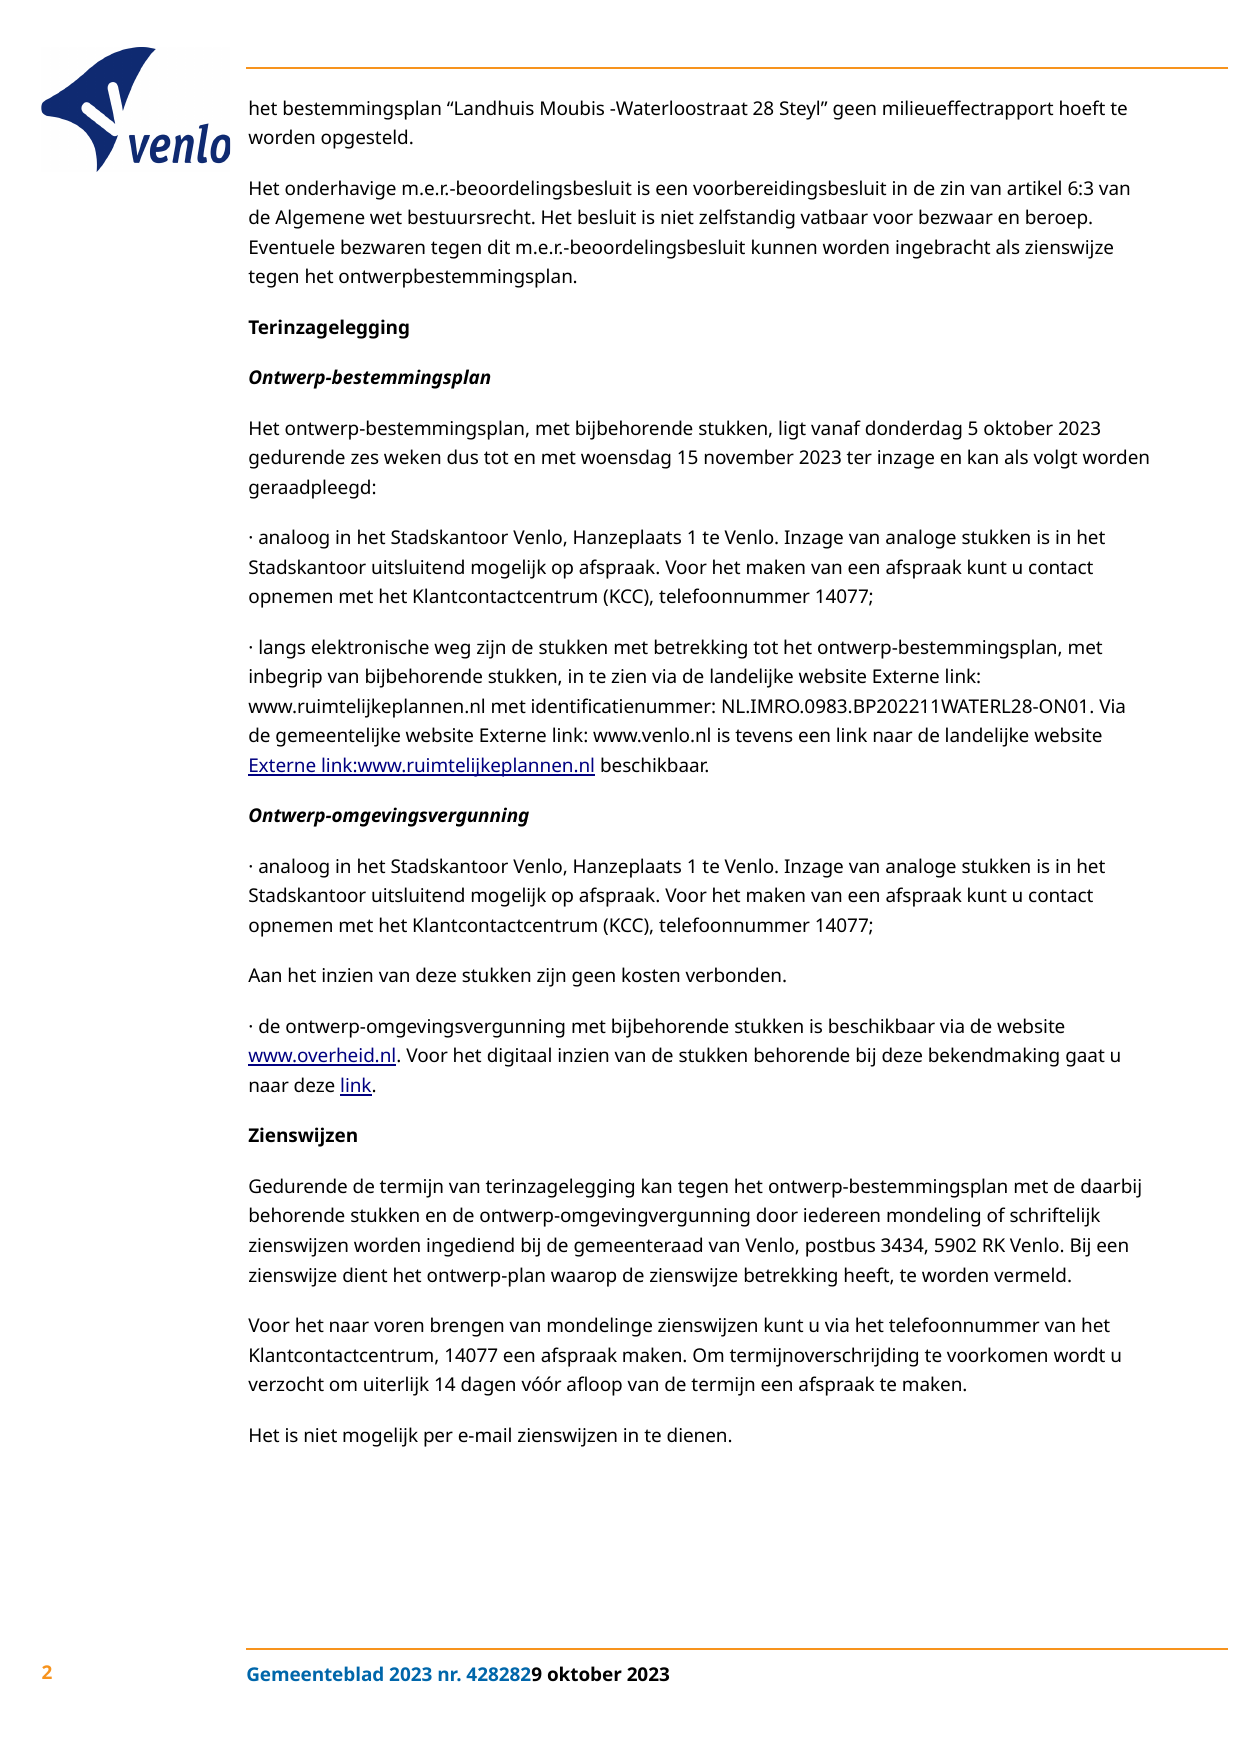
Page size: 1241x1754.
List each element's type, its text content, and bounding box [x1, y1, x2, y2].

text Terinzagelegging [248, 314, 1152, 340]
text Gedurende de termijn van terinzagelegging kan tegen het ontwerp-bestemmingsplan met de daarbij behorende stukken en de ontwerp-omgevingvergunning door iedereen mondeling of schriftelijk zienswijzen worden ingediend bij de gemeenteraad van Venlo, postbus 3434, 5902 RK Venlo. Bij een zienswijze dient het ontwerp-plan waarop de zienswijze betrekking heeft, te worden vermeld. [248, 1173, 1152, 1288]
text Ontwerp-omgevingsvergunning [248, 803, 1152, 828]
picture [41, 47, 231, 172]
text Het is niet mogelijk per e-mail zienswijzen in te dienen. [248, 1422, 1152, 1448]
text · analoog in het Stadskantoor Venlo, Hanzeplaats 1 te Venlo. Inzage van analoge stukken is in het Stadskantoor uitsluitend mogelijk op afspraak. Voor het maken van een afspraak kunt u contact opnemen met het Klantcontactcentrum (KCC), telefoonnummer 14077; [248, 853, 1152, 938]
text · de ontwerp-omgevingsvergunning met bijbehorende stukken is beschikbaar via de website www.overheid.nl. Voor het digitaal inzien van de stukken behorende bij deze bekendmaking gaat u naar deze link. [248, 1013, 1152, 1098]
text Het ontwerp-bestemmingsplan, met bijbehorende stukken, ligt vanaf donderdag 5 oktober 2023 gedurende zes weken dus tot en met woensdag 15 november 2023 ter inzage en kan als volgt worden geraadpleegd: [248, 415, 1152, 500]
text Aan het inzien van deze stukken zijn geen kosten verbonden. [248, 963, 1152, 988]
text Ontwerp-bestemmingsplan [248, 364, 1152, 390]
text · langs elektronische weg zijn de stukken met betrekking tot het ontwerp-bestemmingsplan, met inbegrip van bijbehorende stukken, in te zien via de landelijke website Externe link: www.ruimtelijkeplannen.nl met identificatienummer: NL.IMRO.0983.BP202211WATERL28-ON01. Via de gemeentelijke website Externe link: www.venlo.nl is tevens een link naar de landelijke website Externe link:www.ruimtelijkeplannen.nl beschikbaar. [248, 634, 1152, 778]
text Zienswijzen [248, 1123, 1152, 1148]
text · analoog in het Stadskantoor Venlo, Hanzeplaats 1 te Venlo. Inzage van analoge stukken is in het Stadskantoor uitsluitend mogelijk op afspraak. Voor het maken van een afspraak kunt u contact opnemen met het Klantcontactcentrum (KCC), telefoonnummer 14077; [248, 524, 1152, 609]
text het bestemmingsplan “Landhuis Moubis -Waterloostraat 28 Steyl” geen milieueffectrapport hoeft te worden opgesteld. [248, 95, 1152, 150]
text Het onderhavige m.e.r.-beoordelingsbesluit is een voorbereidingsbesluit in de zin van artikel 6:3 van de Algemene wet bestuursrecht. Het besluit is niet zelfstandig vatbaar voor bezwaar en beroep. Eventuele bezwaren tegen dit m.e.r.-beoordelingsbesluit kunnen worden ingebracht als zienswijze tegen het ontwerpbestemmingsplan. [248, 175, 1152, 289]
text Voor het naar voren brengen van mondelinge zienswijzen kunt u via het telefoonnummer van het Klantcontactcentrum, 14077 een afspraak maken. Om termijnoverschrijding te voorkomen wordt u verzocht om uiterlijk 14 dagen vóór afloop van de termijn een afspraak te maken. [248, 1312, 1152, 1397]
